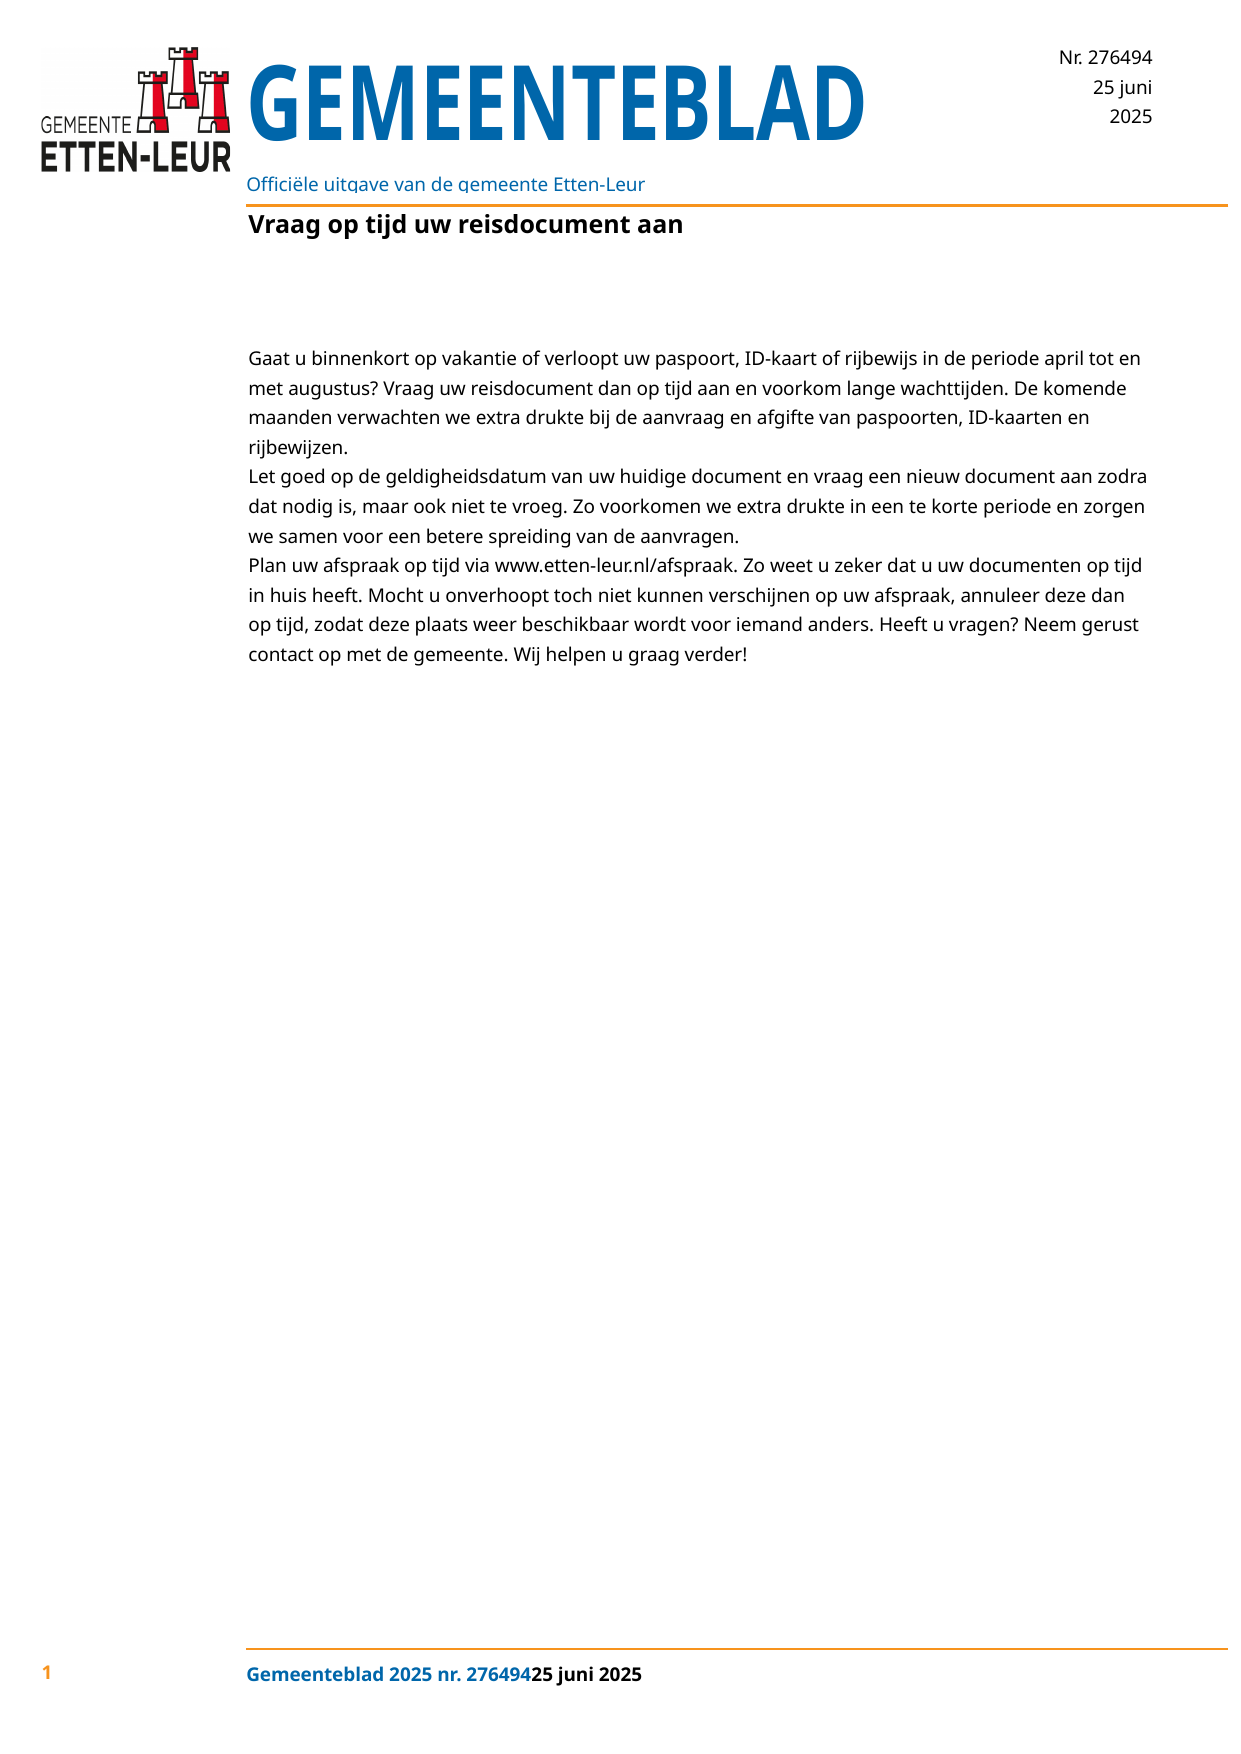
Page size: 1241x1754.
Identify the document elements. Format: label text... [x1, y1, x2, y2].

picture [41, 47, 231, 172]
text Gaat u binnenkort op vakantie of verloopt uw paspoort, ID-kaart of rijbewijs in de periode april tot en met augustus? Vraag uw reisdocument dan op tijd aan en voorkom lange wachttijden. De komende maanden verwachten we extra drukte bij de aanvraag en afgifte van paspoorten, ID-kaarten en rijbewijzen. [248, 345, 1152, 460]
text Let goed op de geldigheidsdatum van uw huidige document en vraag een nieuw document aan zodra dat nodig is, maar ook niet te vroeg. Zo voorkomen we extra drukte in een te korte periode en zorgen we samen voor een betere spreiding van de aanvragen. [248, 464, 1152, 548]
text Vraag op tijd uw reisdocument aan [248, 207, 1152, 241]
text Plan uw afspraak op tijd via www.etten-leur.nl/afspraak. Zo weet u zeker dat u uw documenten op tijd in huis heeft. Mocht u onverhoopt toch niet kunnen verschijnen op uw afspraak, annuleer deze dan op tijd, zodat deze plaats weer beschikbaar wordt voor iemand anders. Heeft u vragen? Neem gerust contact op met de gemeente. Wij helpen u graag verder! [248, 552, 1152, 667]
